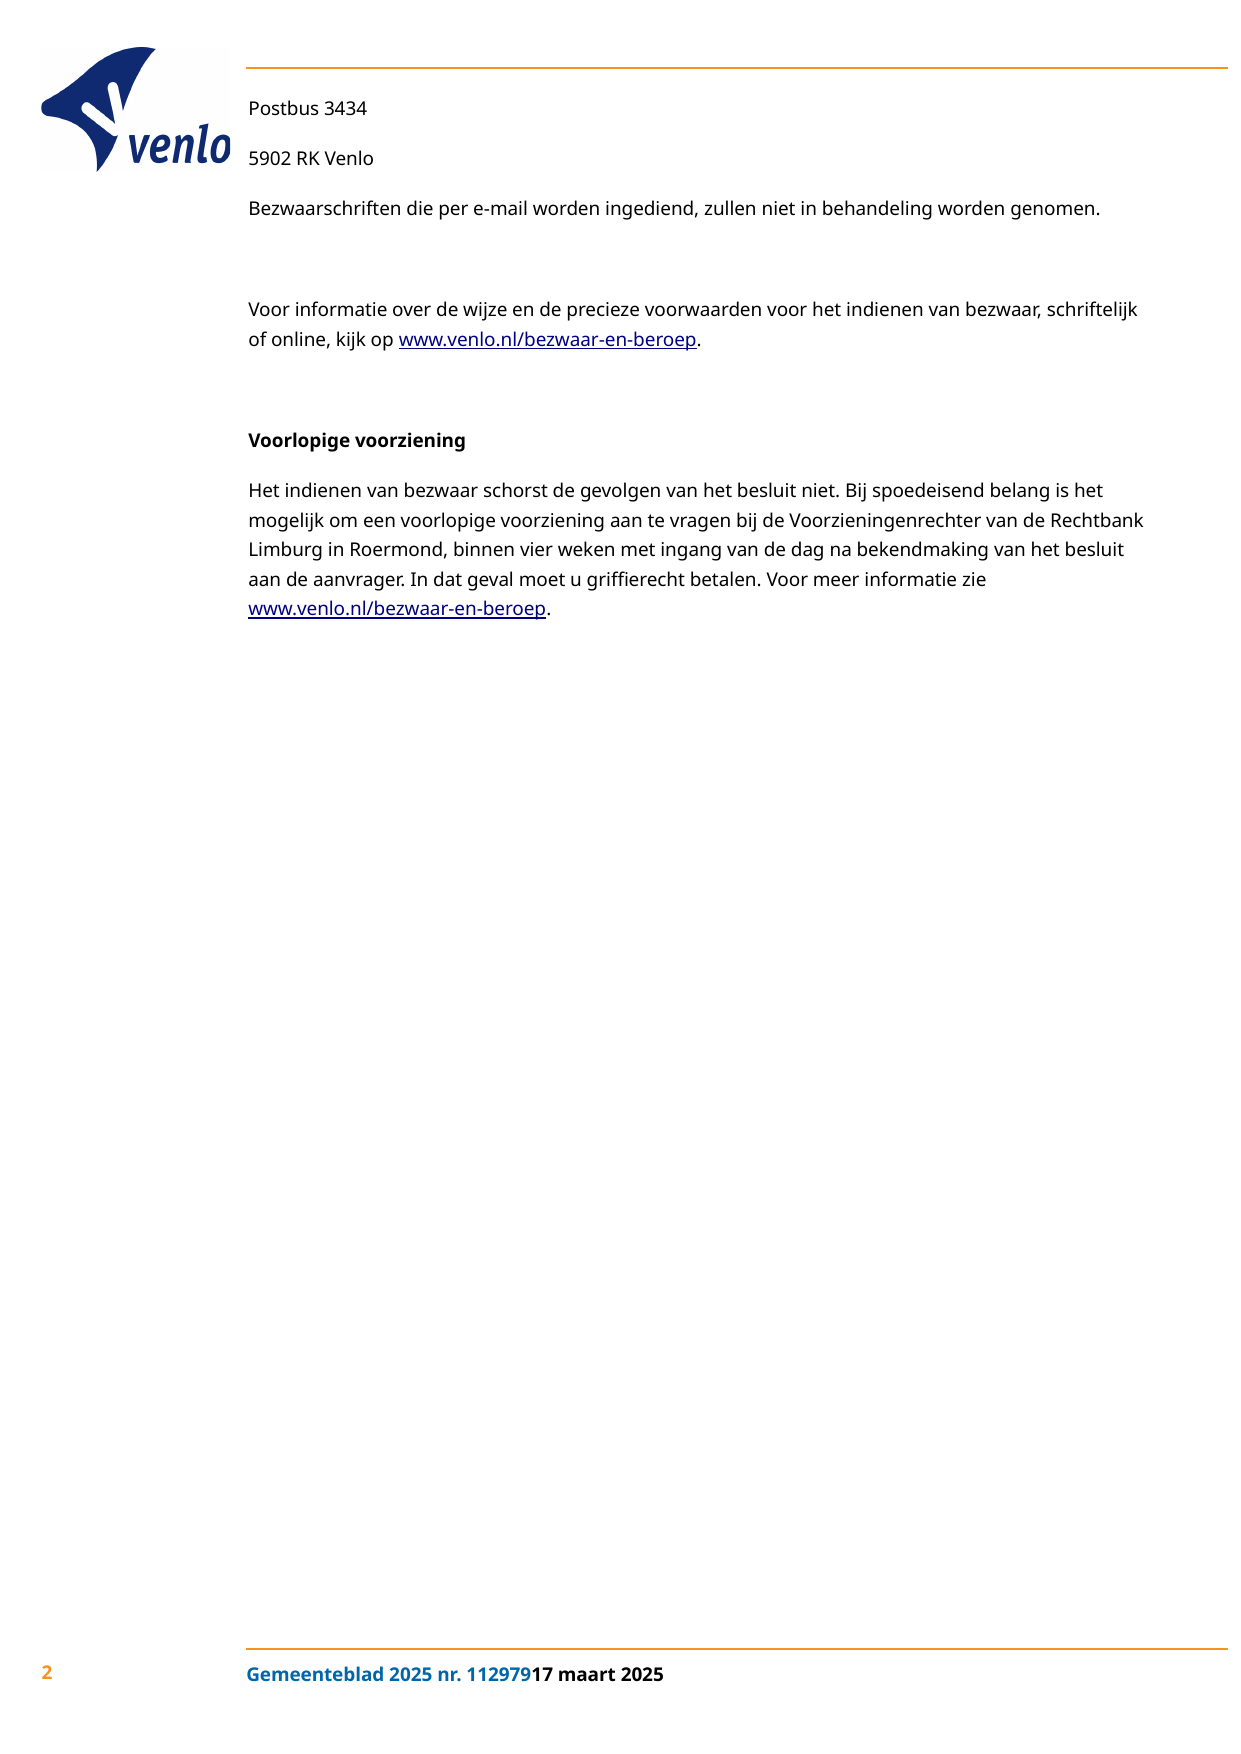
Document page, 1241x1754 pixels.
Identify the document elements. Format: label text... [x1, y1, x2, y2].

text Voorlopige voorziening [248, 427, 1152, 453]
text Voor informatie over de wijze en de precieze voorwaarden voor het indienen van bezwaar, schriftelijk of online, kijk op www.venlo.nl/bezwaar-en-beroep. [248, 296, 1152, 352]
text 5902 RK Venlo [248, 145, 1152, 171]
picture [41, 47, 231, 172]
text Postbus 3434 [248, 95, 1152, 121]
text Het indienen van bezwaar schorst de gevolgen van het besluit niet. Bij spoedeisend belang is het mogelijk om een voorlopige voorziening aan te vragen bij de Voorzieningenrechter van de Rechtbank Limburg in Roermond, binnen vier weken met ingang van de dag na bekendmaking van het besluit aan de aanvrager. In dat geval moet u griffierecht betalen. Voor meer informatie zie www.venlo.nl/bezwaar-en-beroep. [248, 477, 1152, 621]
text Bezwaarschriften die per e-mail worden ingediend, zullen niet in behandeling worden genomen. [248, 196, 1152, 221]
